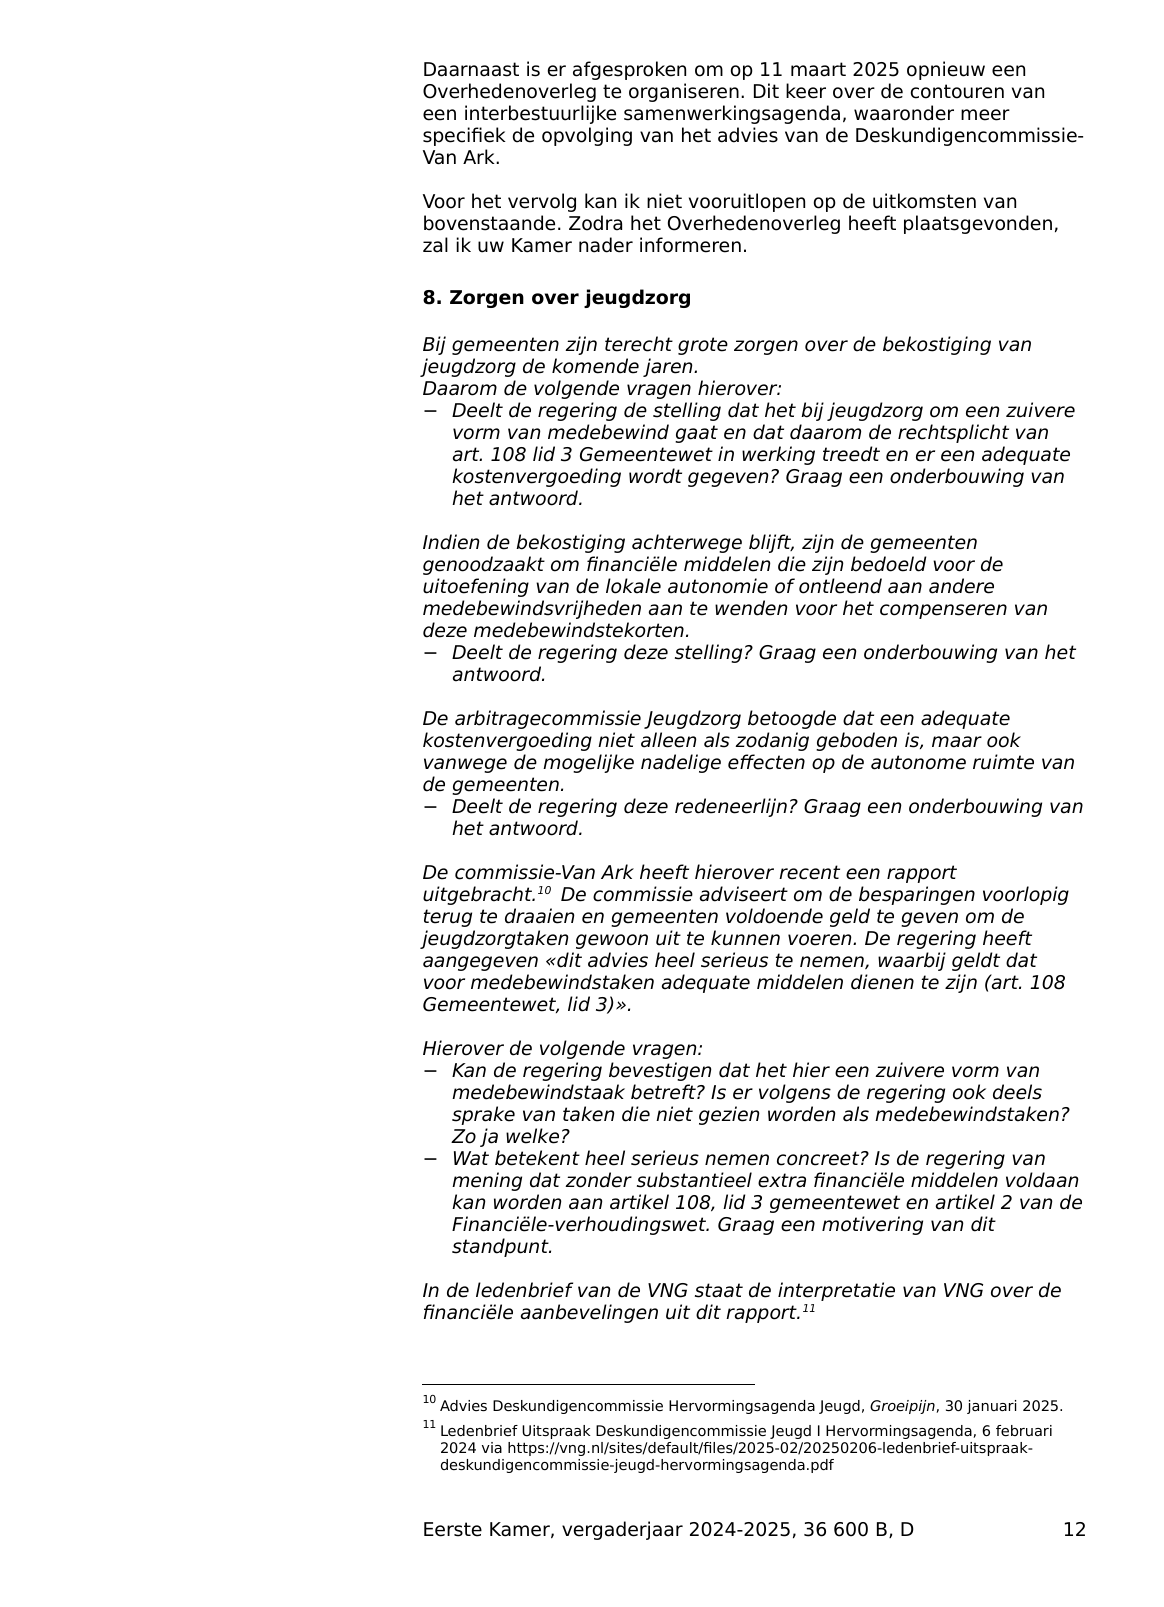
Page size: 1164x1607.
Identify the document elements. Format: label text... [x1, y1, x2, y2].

text − Wat betekent heel serieus nemen concreet? Is de regering van mening dat zonder substantieel extra financiële middelen voldaan kan worden aan artikel 108, lid 3 gemeentewet en artikel 2 van de Financiële-verhoudingswet. Graag een motivering van dit standpunt. [422, 1148, 1087, 1258]
subtitle 8. Zorgen over jeugdzorg [422, 287, 1087, 309]
text − Deelt de regering deze redeneerlijn? Graag een onderbouwing van het antwoord. [422, 796, 1087, 840]
text De arbitragecommissie Jeugdzorg betoogde dat een adequate kostenvergoeding niet alleen als zodanig geboden is, maar ook vanwege de mogelijke nadelige effecten op de autonome ruimte van de gemeenten. [422, 708, 1087, 796]
text Indien de bekostiging achterwege blijft, zijn de gemeenten genoodzaakt om financiële middelen die zijn bedoeld voor de uitoefening van de lokale autonomie of ontleend aan andere medebewindsvrijheden aan te wenden voor het compenseren van deze medebewindstekorten. [422, 532, 1087, 642]
text Hierover de volgende vragen: [422, 1038, 1087, 1060]
text Bij gemeenten zijn terecht grote zorgen over de bekostiging van jeugdzorg de komende jaren. [422, 334, 1087, 378]
text Voor het vervolg kan ik niet vooruitlopen op de uitkomsten van bovenstaande. Zodra het Overhedenoverleg heeft plaatsgevonden, zal ik uw Kamer nader informeren. [422, 191, 1087, 257]
text − Kan de regering bevestigen dat het hier een zuivere vorm van medebewindstaak betreft? Is er volgens de regering ook deels sprake van taken die niet gezien worden als medebewindstaken? Zo ja welke? [422, 1060, 1087, 1148]
text − Deelt de regering deze stelling? Graag een onderbouwing van het antwoord. [422, 642, 1087, 686]
text Ledenbrief Uitspraak Deskundigencommissie Jeugd I Hervormingsagenda, 6 februari 2024 via https://vng.nl/sites/default/files/2025-02/20250206-ledenbrief-uitspraak-deskundigencommissie-jeugd-hervormingsagenda.pdf [422, 1418, 1087, 1474]
text − Deelt de regering de stelling dat het bij jeugdzorg om een zuivere vorm van medebewind gaat en dat daarom de rechtsplicht van art. 108 lid 3 Gemeentewet in werking treedt en er een adequate kostenvergoeding wordt gegeven? Graag een onderbouwing van het antwoord. [422, 400, 1087, 510]
text In de ledenbrief van de VNG staat de interpretatie van VNG over de financiële aanbevelingen uit dit rapport. [422, 1280, 1087, 1324]
text De commissie-Van Ark heeft hierover recent een rapport uitgebracht. De commissie adviseert om de besparingen voorlopig terug te draaien en gemeenten voldoende geld te geven om de jeugdzorgtaken gewoon uit te kunnen voeren. De regering heeft aangegeven «dit advies heel serieus te nemen, waarbij geldt dat voor medebewindstaken adequate middelen dienen te zijn (art. 108 Gemeentewet, lid 3)». [422, 862, 1087, 1016]
text Advies Deskundigencommissie Hervormingsagenda Jeugd, Groeipijn, 30 januari 2025. [422, 1393, 1087, 1416]
text Daarom de volgende vragen hierover: [422, 378, 1087, 400]
text Daarnaast is er afgesproken om op 11 maart 2025 opnieuw een Overhedenoverleg te organiseren. Dit keer over de contouren van een interbestuurlijke samenwerkingsagenda, waaronder meer specifiek de opvolging van het advies van de Deskundigencommissie-Van Ark. [422, 59, 1087, 169]
